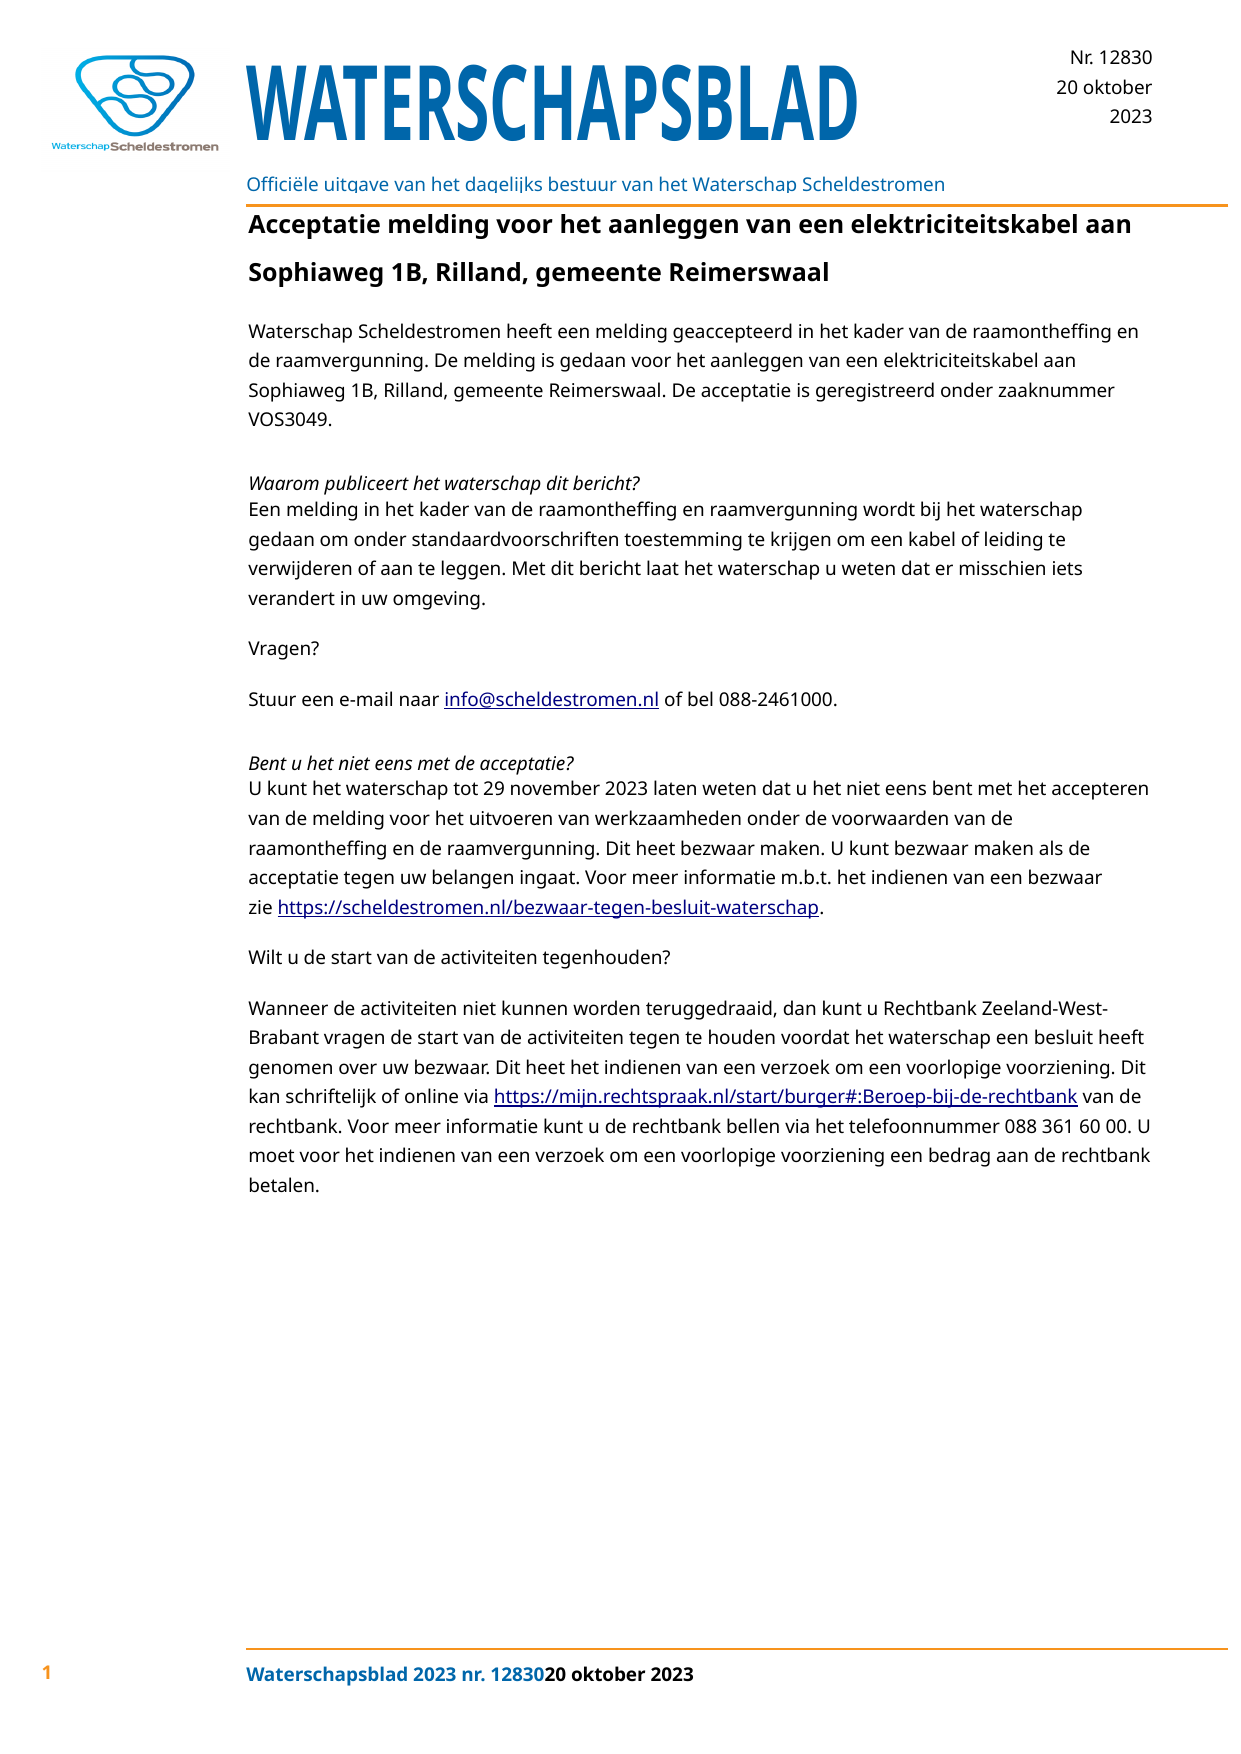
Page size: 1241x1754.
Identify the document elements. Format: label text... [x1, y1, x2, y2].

text Een melding in het kader van de raamontheffing en raamvergunning wordt bij het waterschap gedaan om onder standaardvoorschriften toestemming te krijgen om een kabel of leiding te verwijderen of aan te leggen. Met dit bericht laat het waterschap u weten dat er misschien iets verandert in uw omgeving. [248, 496, 1152, 611]
text Waterschap Scheldestromen heeft een melding geaccepteerd in het kader van de raamontheffing en de raamvergunning. De melding is gedaan voor het aanleggen van een elektriciteitskabel aan Sophiaweg 1B, Rilland, gemeente Reimerswaal. De acceptatie is geregistreerd onder zaaknummer VOS3049. [248, 318, 1152, 432]
text Stuur een e-mail naar info@scheldestromen.nl of bel 088-2461000. [248, 686, 1152, 712]
text Wanneer de activiteiten niet kunnen worden teruggedraaid, dan kunt u Rechtbank Zeeland-West-Brabant vragen de start van de activiteiten tegen te houden voordat het waterschap een besluit heeft genomen over uw bezwaar. Dit heet het indienen van een verzoek om een voorlopige voorziening. Dit kan schriftelijk of online via https://mijn.rechtspraak.nl/start/burger#:Beroep-bij-de-rechtbank van de rechtbank. Voor meer informatie kunt u de rechtbank bellen via het telefoonnummer 088 361 60 00. U moet voor het indienen van een verzoek om een voorlopige voorziening een bedrag aan de rechtbank betalen. [248, 995, 1152, 1198]
text Wilt u de start van de activiteiten tegenhouden? [248, 944, 1152, 970]
text Bent u het niet eens met de acceptatie? [248, 750, 1152, 776]
picture [41, 47, 231, 172]
text Acceptatie melding voor het aanleggen van een elektriciteitskabel aan Sophiaweg 1B, Rilland, gemeente Reimerswaal [248, 207, 1152, 288]
text U kunt het waterschap tot 29 november 2023 laten weten dat u het niet eens bent met het accepteren van de melding voor het uitvoeren van werkzaamheden onder de voorwaarden van de raamontheffing en de raamvergunning. Dit heet bezwaar maken. U kunt bezwaar maken als de acceptatie tegen uw belangen ingaat. Voor meer informatie m.b.t. het indienen van een bezwaar zie https://scheldestromen.nl/bezwaar-tegen-besluit-waterschap. [248, 776, 1152, 920]
text Waarom publiceert het waterschap dit bericht? [248, 471, 1152, 496]
text Vragen? [248, 636, 1152, 661]
